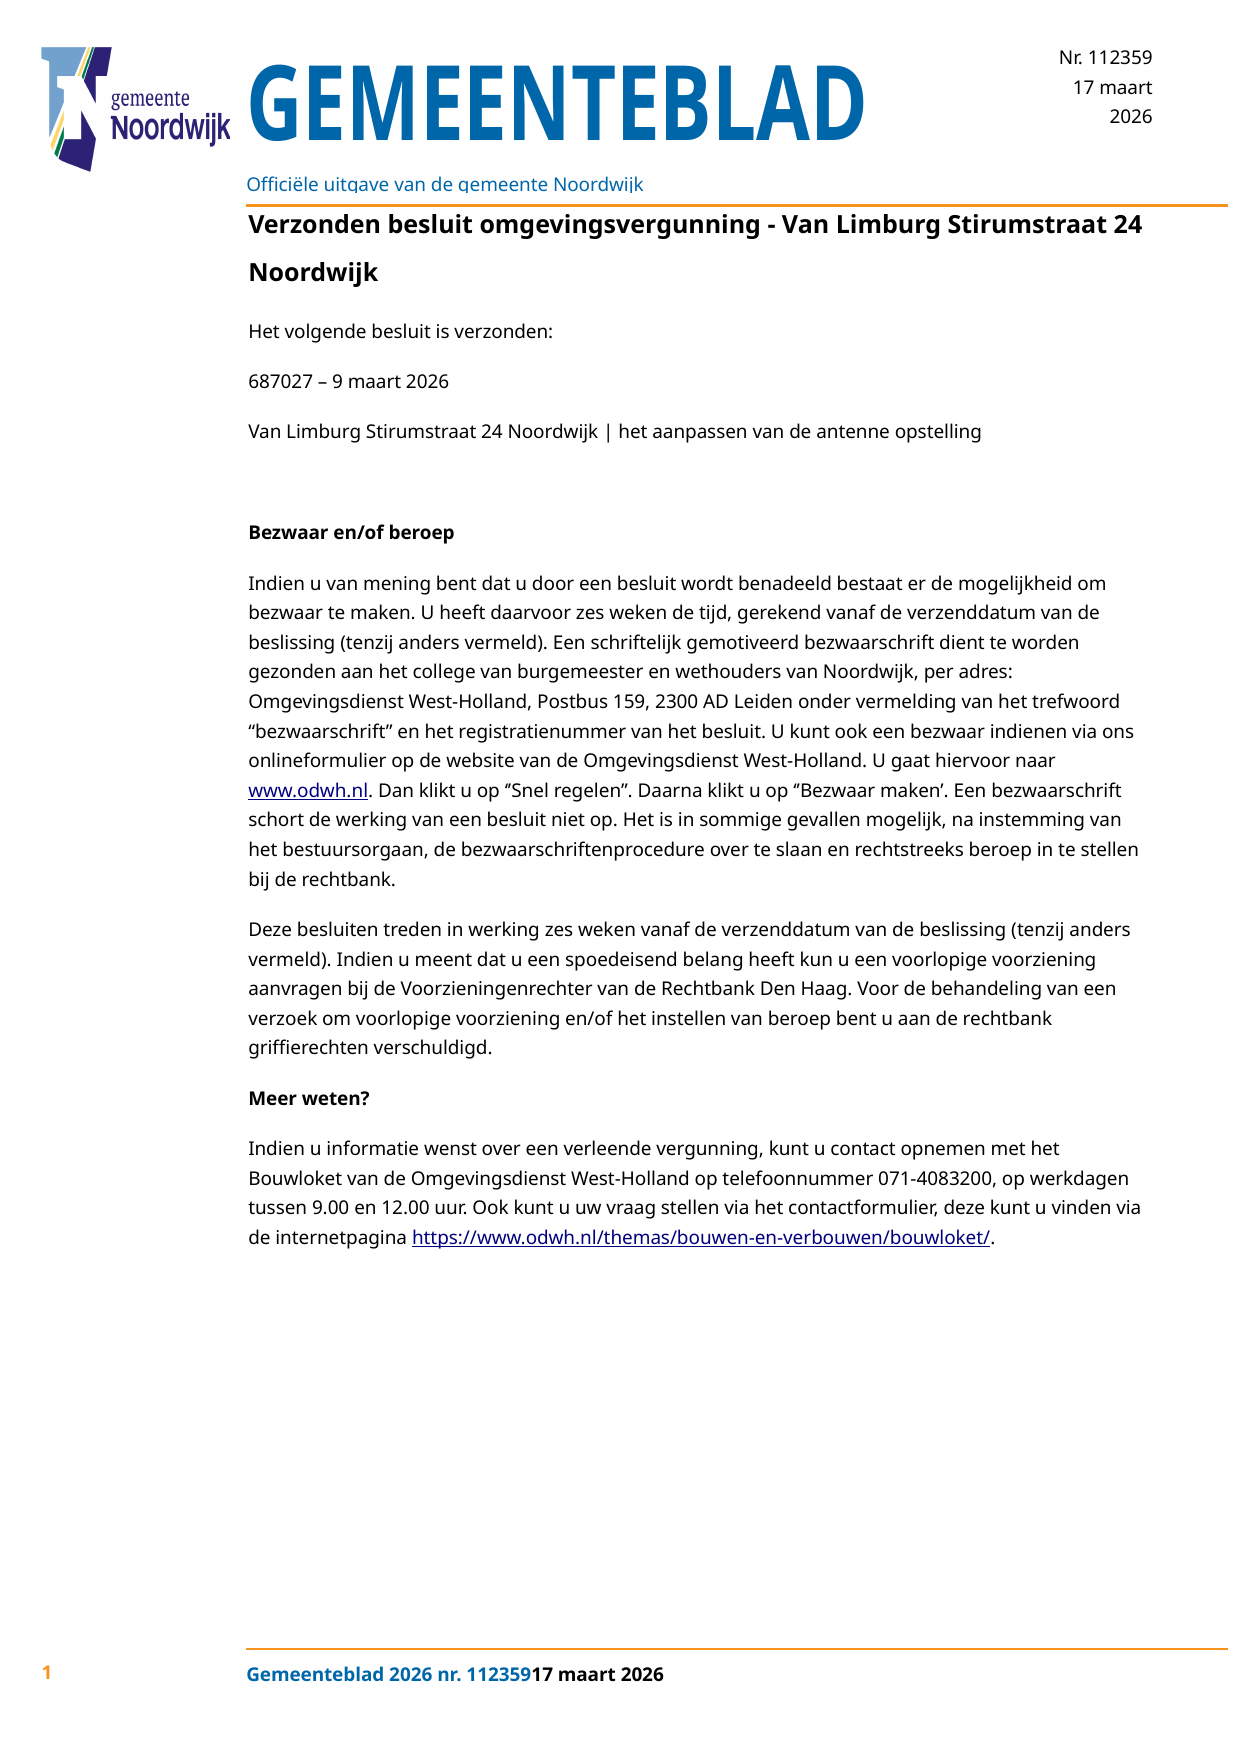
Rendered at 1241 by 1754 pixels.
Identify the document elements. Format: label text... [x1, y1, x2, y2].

text Verzonden besluit omgevingsvergunning - Van Limburg Stirumstraat 24 Noordwijk [248, 207, 1152, 288]
text Indien u van mening bent dat u door een besluit wordt benadeeld bestaat er de mogelijkheid om bezwaar te maken. U heeft daarvoor zes weken de tijd, gerekend vanaf de verzenddatum van de beslissing (tenzij anders vermeld). Een schriftelijk gemotiveerd bezwaarschrift dient te worden gezonden aan het college van burgemeester en wethouders van Noordwijk, per adres: Omgevingsdienst West-Holland, Postbus 159, 2300 AD Leiden onder vermelding van het trefwoord “bezwaarschrift” en het registratienummer van het besluit. U kunt ook een bezwaar indienen via ons onlineformulier op de website van de Omgevingsdienst West-Holland. U gaat hiervoor naar www.odwh.nl. Dan klikt u op ‘’Snel regelen”. Daarna klikt u op ‘’Bezwaar maken’. Een bezwaarschrift schort de werking van een besluit niet op. Het is in sommige gevallen mogelijk, na instemming van het bestuursorgaan, de bezwaarschriftenprocedure over te slaan en rechtstreeks beroep in te stellen bij de rechtbank. [248, 570, 1152, 892]
text 687027 – 9 maart 2026 [248, 368, 1152, 394]
text Indien u informatie wenst over een verleende vergunning, kunt u contact opnemen met het Bouwloket van de Omgevingsdienst West-Holland op telefoonnummer 071-4083200, op werkdagen tussen 9.00 en 12.00 uur. Ook kunt u uw vraag stellen via het contactformulier, deze kunt u vinden via de internetpagina https://www.odwh.nl/themas/bouwen-en-verbouwen/bouwloket/. [248, 1135, 1152, 1250]
text Bezwaar en/of beroep [248, 519, 1152, 545]
text Meer weten? [248, 1085, 1152, 1111]
picture [41, 47, 231, 172]
text Van Limburg Stirumstraat 24 Noordwijk | het aanpassen van de antenne opstelling [248, 419, 1152, 444]
text Het volgende besluit is verzonden: [248, 318, 1152, 344]
text Deze besluiten treden in werking zes weken vanaf de verzenddatum van de beslissing (tenzij anders vermeld). Indien u meent dat u een spoedeisend belang heeft kun u een voorlopige voorziening aanvragen bij de Voorzieningenrechter van de Rechtbank Den Haag. Voor de behandeling van een verzoek om voorlopige voorziening en/of het instellen van beroep bent u aan de rechtbank griffierechten verschuldigd. [248, 916, 1152, 1060]
